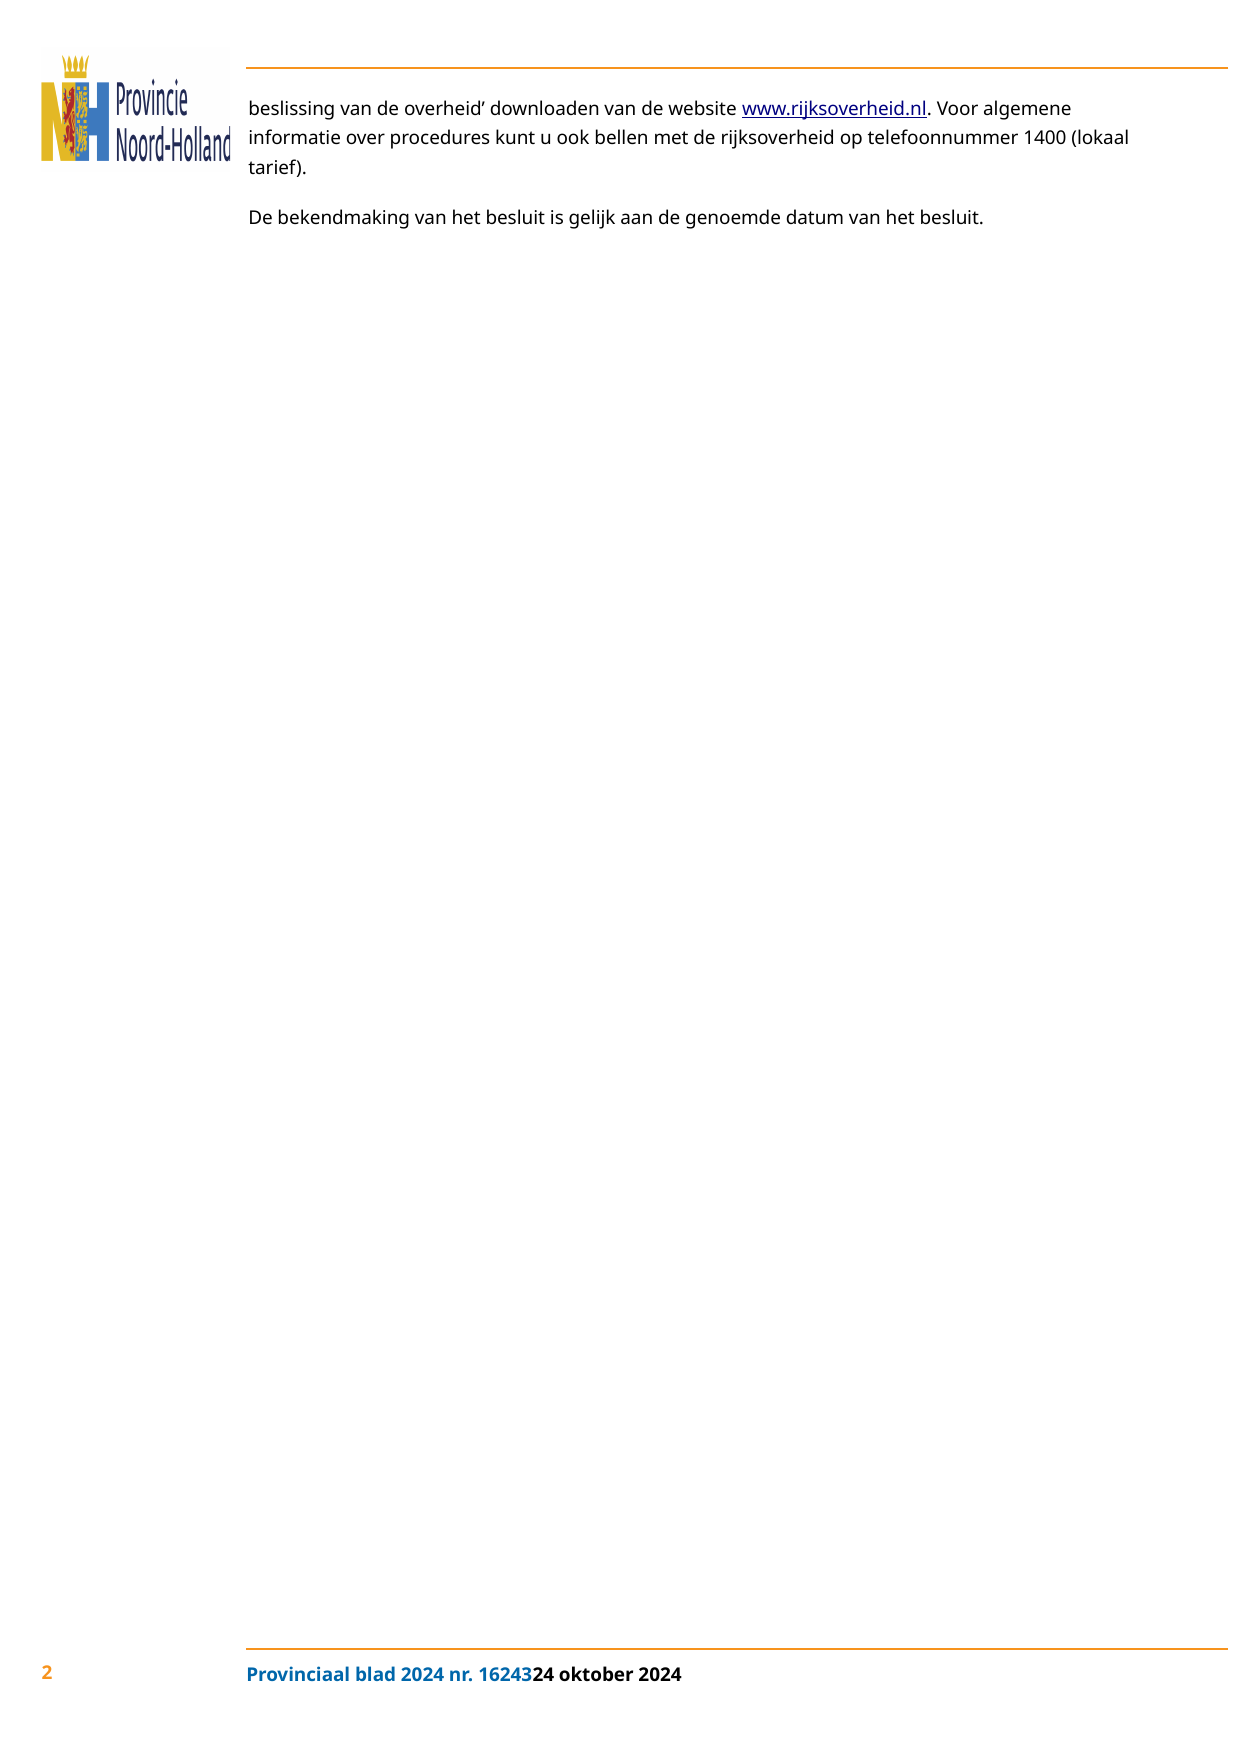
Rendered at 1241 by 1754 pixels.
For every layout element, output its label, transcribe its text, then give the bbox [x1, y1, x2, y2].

picture [41, 47, 231, 172]
text beslissing van de overheid’ downloaden van de website www.rijksoverheid.nl. Voor algemene informatie over procedures kunt u ook bellen met de rijksoverheid op telefoonnummer 1400 (lokaal tarief). [248, 95, 1152, 180]
text De bekendmaking van het besluit is gelijk aan de genoemde datum van het besluit. [248, 204, 1152, 230]
